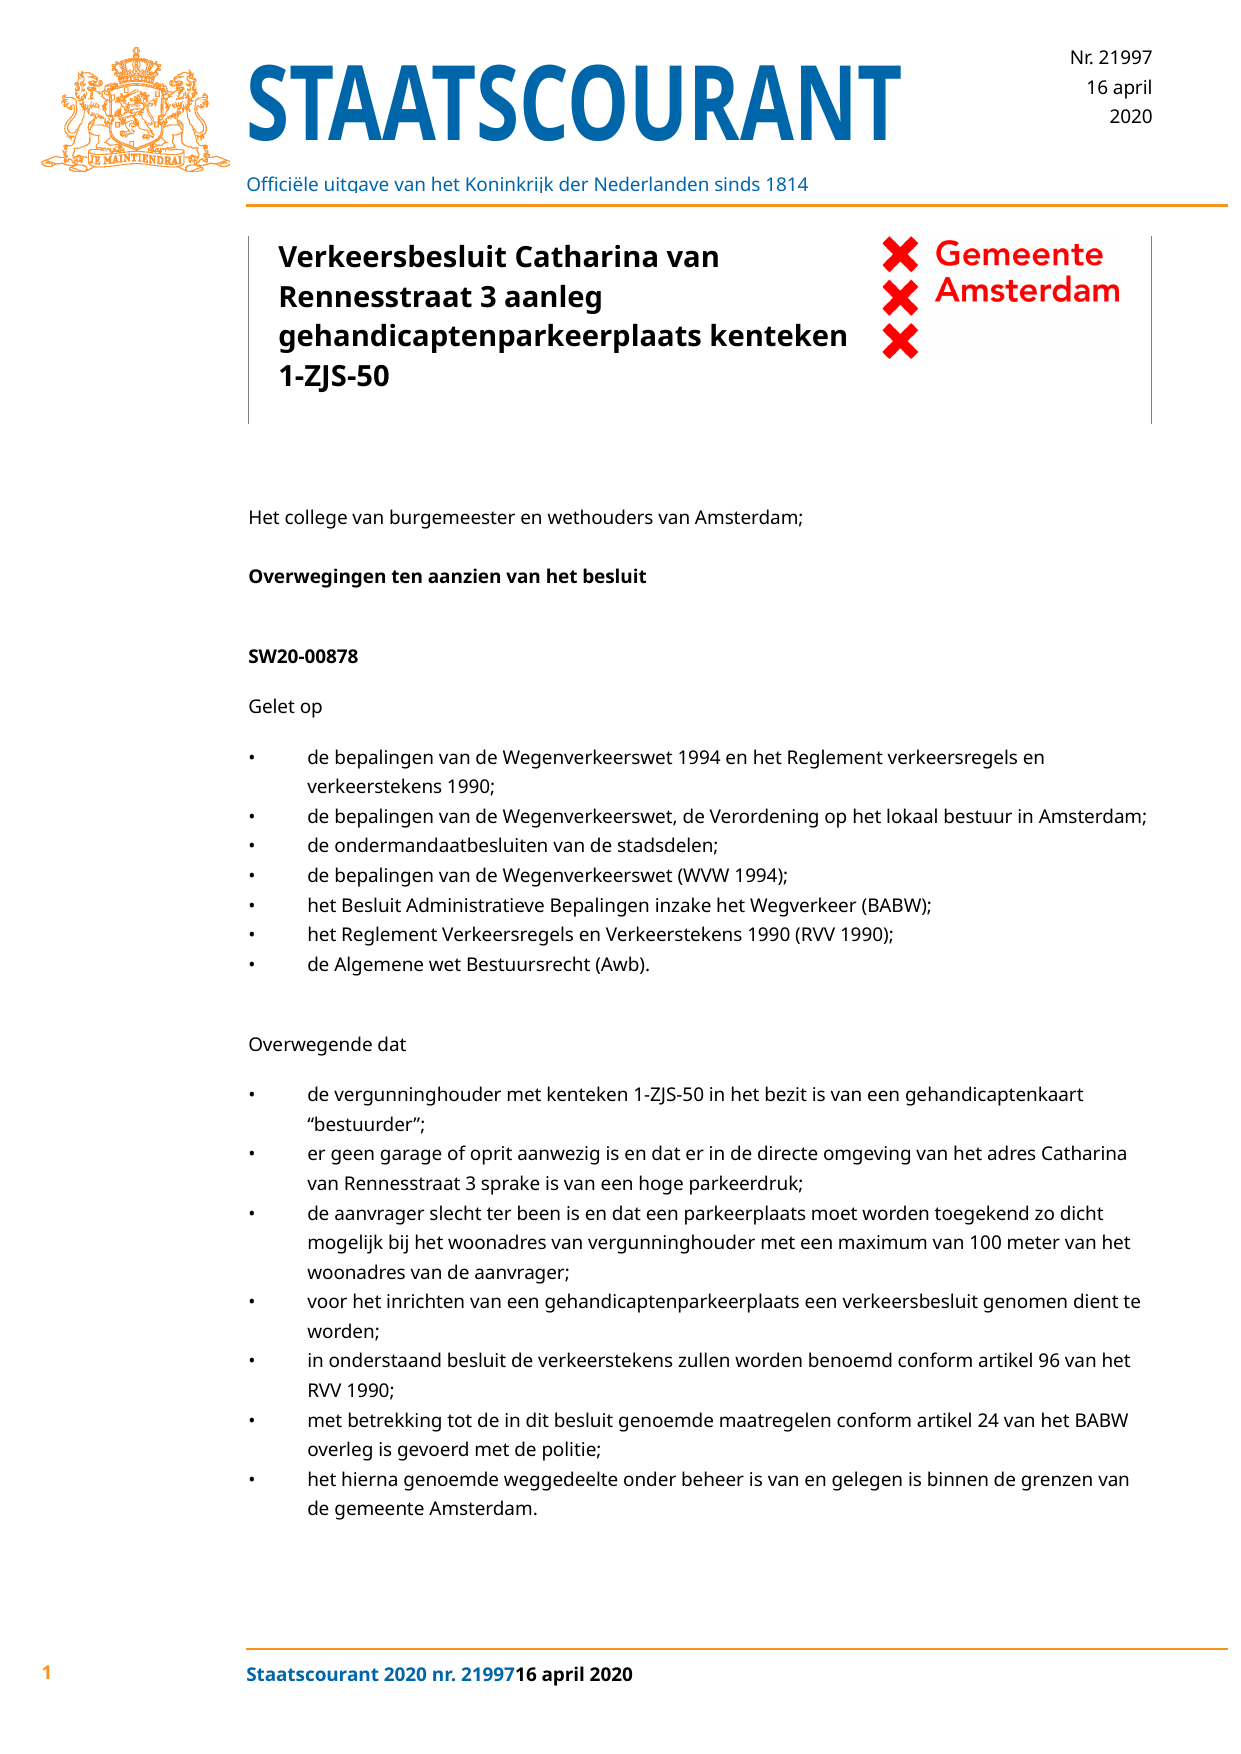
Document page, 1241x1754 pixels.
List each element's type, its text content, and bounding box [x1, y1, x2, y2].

list het hierna genoemde weggedeelte onder beheer is van en gelegen is binnen de grenzen van de gemeente Amsterdam. [248, 1466, 1152, 1521]
text Het college van burgemeester en wethouders van Amsterdam; [248, 504, 1152, 530]
text Gelet op [248, 693, 1152, 719]
table_header Verkeersbesluit Catharina van Rennesstraat 3 aanleg gehandicaptenparkeerplaats kenteken 1-ZJS-50 [249, 236, 850, 424]
list de bepalingen van de Wegenverkeerswet (WVW 1994); [248, 862, 1152, 888]
list de bepalingen van de Wegenverkeerswet, de Verordening op het lokaal bestuur in Amsterdam; [248, 803, 1152, 829]
list het Reglement Verkeersregels en Verkeerstekens 1990 (RVV 1990); [248, 921, 1152, 947]
picture [882, 236, 1119, 359]
list het Besluit Administratieve Bepalingen inzake het Wegverkeer (BABW); [248, 892, 1152, 918]
picture [41, 47, 231, 172]
text Overwegende dat [248, 1031, 1152, 1057]
list voor het inrichten van een gehandicaptenparkeerplaats een verkeersbesluit genomen dient te worden; [248, 1288, 1152, 1344]
text Overwegingen ten aanzien van het besluit [248, 563, 1152, 589]
list er geen garage of oprit aanwezig is en dat er in de directe omgeving van het adres Catharina van Rennesstraat 3 sprake is van een hoge parkeerdruk; [248, 1141, 1152, 1196]
list de ondermandaatbesluiten van de stadsdelen; [248, 833, 1152, 858]
list de Algemene wet Bestuursrecht (Awb). [248, 951, 1152, 977]
list de vergunninghouder met kenteken 1-ZJS-50 in het bezit is van een gehandicaptenkaart “bestuurder”; [248, 1081, 1152, 1137]
list in onderstaand besluit de verkeerstekens zullen worden benoemd conform artikel 96 van het RVV 1990; [248, 1348, 1152, 1403]
list met betrekking tot de in dit besluit genoemde maatregelen conform artikel 24 van het BABW overleg is gevoerd met de politie; [248, 1407, 1152, 1462]
list de aanvrager slecht ter been is en dat een parkeerplaats moet worden toegekend zo dicht mogelijk bij het woonadres van vergunninghouder met een maximum van 100 meter van het woonadres van de aanvrager; [248, 1200, 1152, 1285]
text SW20-00878 [248, 643, 1152, 669]
list de bepalingen van de Wegenverkeerswet 1994 en het Reglement verkeersregels en verkeerstekens 1990; [248, 744, 1152, 799]
table_header [850, 236, 1151, 424]
